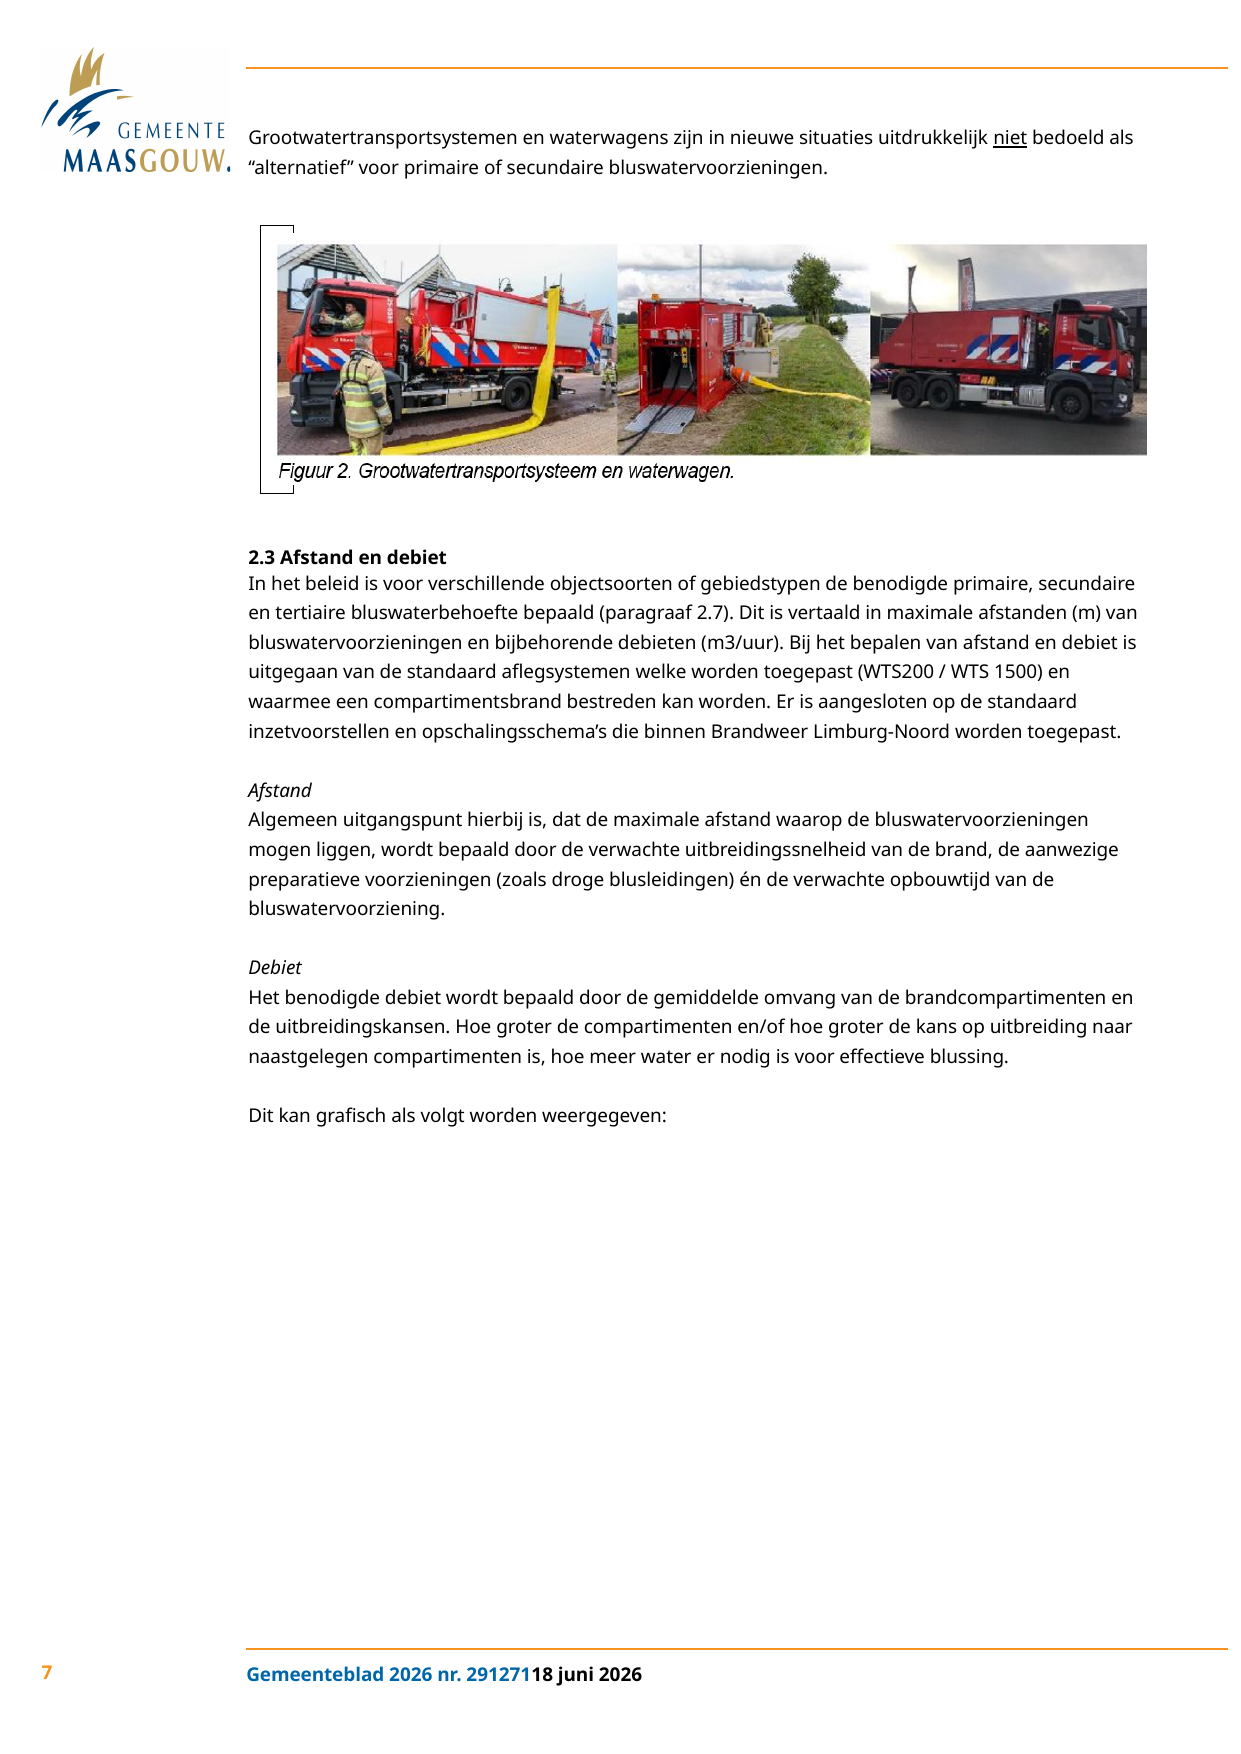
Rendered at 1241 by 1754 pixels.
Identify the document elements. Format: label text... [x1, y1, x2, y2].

text Het benodigde debiet wordt bepaald door de gemiddelde omvang van de brandcompartimenten en de uitbreidingskansen. Hoe groter de compartimenten en/of hoe groter de kans op uitbreiding naar naastgelegen compartimenten is, hoe meer water er nodig is voor effectieve blussing. [248, 984, 1152, 1069]
text Algemeen uitgangspunt hierbij is, dat de maximale afstand waarop de bluswatervoorzieningen mogen liggen, wordt bepaald door de verwachte uitbreidingssnelheid van de brand, de aanwezige preparatieve voorzieningen (zoals droge blusleidingen) én de verwachte opbouwtijd van de bluswatervoorziening. [248, 807, 1152, 921]
text In het beleid is voor verschillende objectsoorten of gebiedstypen de benodigde primaire, secundaire en tertiaire bluswaterbehoefte bepaald (paragraaf 2.7). Dit is vertaald in maximale afstanden (m) van bluswatervoorzieningen en bijbehorende debieten (m3/uur). Bij het bepalen van afstand en debiet is uitgegaan van de standaard aflegsystemen welke worden toegepast (WTS200 / WTS 1500) en waarmee een compartimentsbrand bestreden kan worden. Er is aangesloten op de standaard inzetvoorstellen en opschalingsschema’s die binnen Brandweer Limburg-Noord worden toegepast. [248, 570, 1152, 744]
text Dit kan grafisch als volgt worden weergegeven: [248, 1102, 1152, 1128]
picture [268, 233, 1155, 485]
text Debiet [248, 954, 1152, 980]
picture [41, 47, 231, 172]
text Grootwatertransportsystemen en waterwagens zijn in nieuwe situaties uitdrukkelijk niet bedoeld als “alternatief” voor primaire of secundaire bluswatervoorzieningen. [248, 124, 1152, 180]
text 2.3 Afstand en debiet [248, 544, 1152, 570]
text Afstand [248, 777, 1152, 803]
